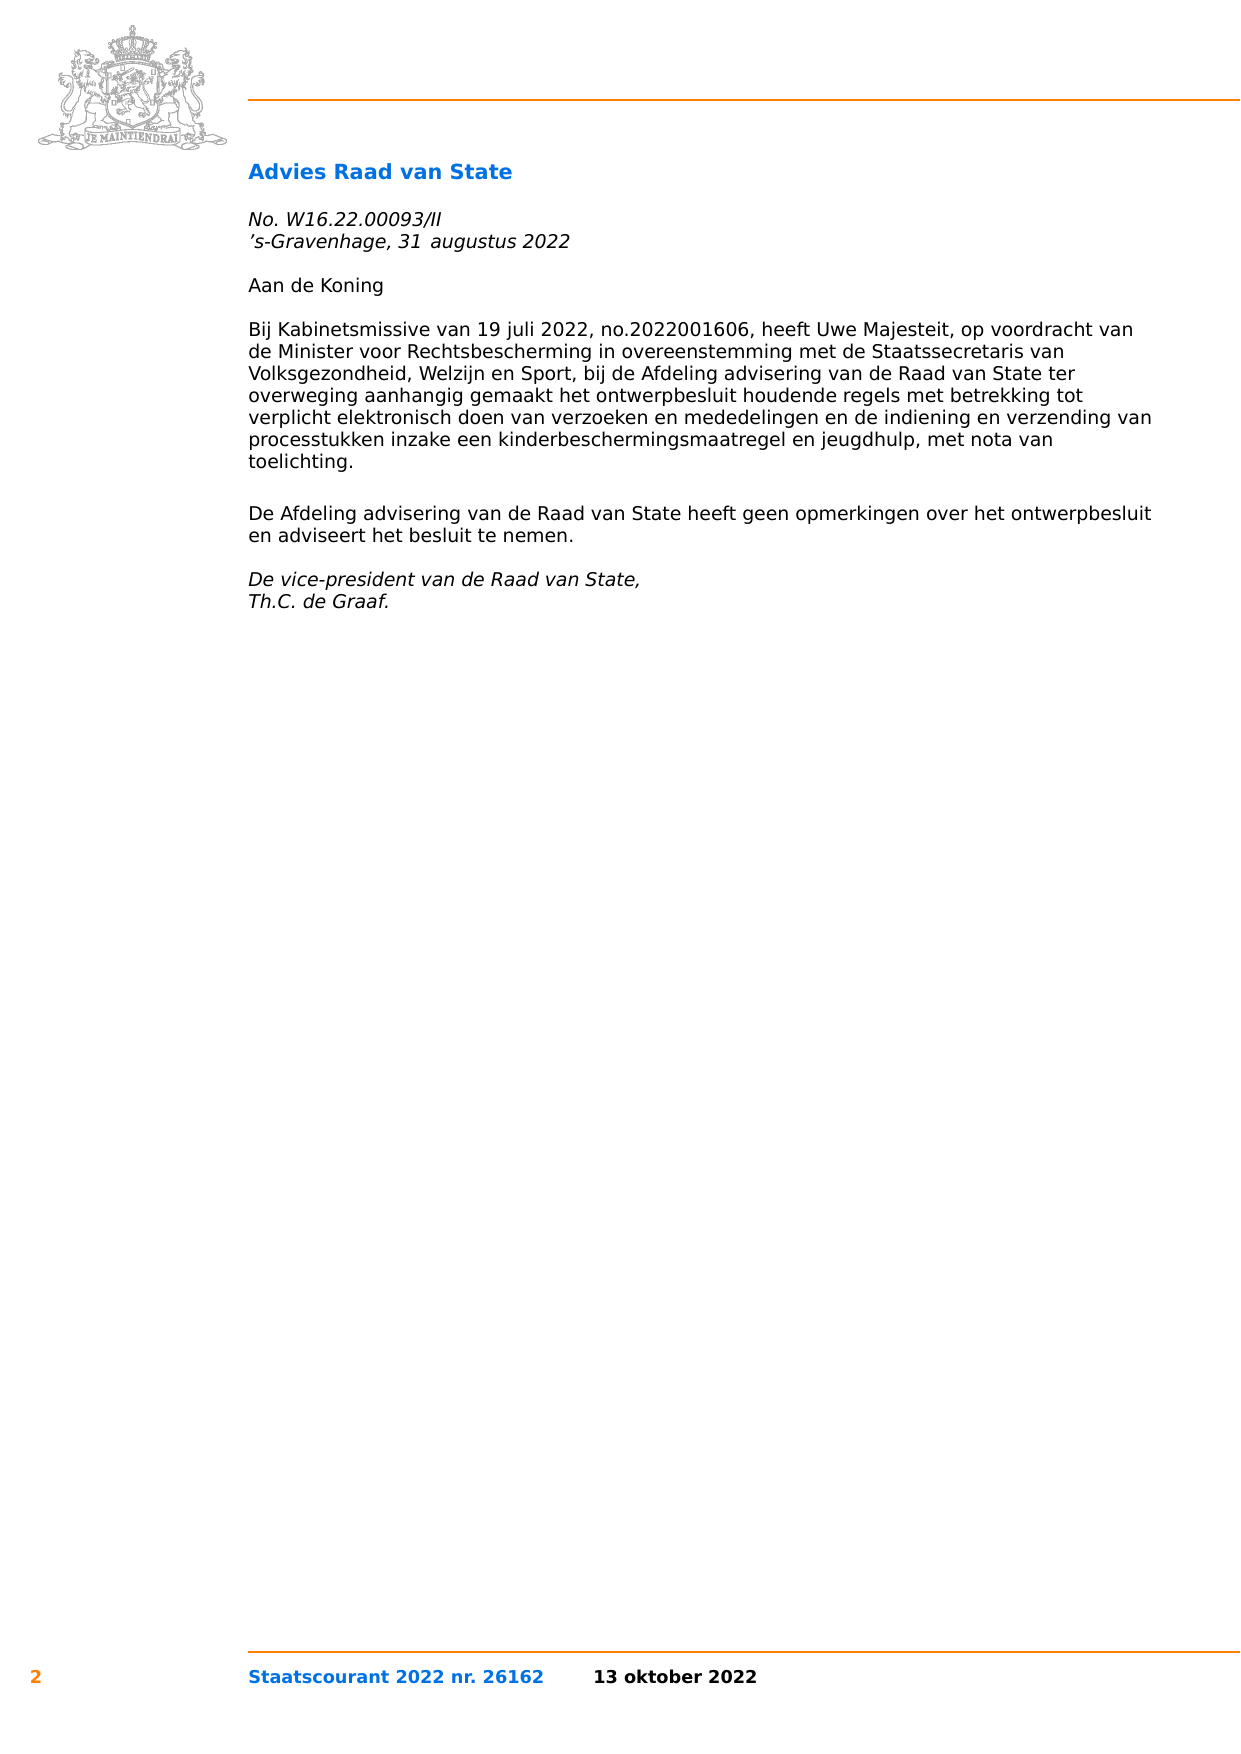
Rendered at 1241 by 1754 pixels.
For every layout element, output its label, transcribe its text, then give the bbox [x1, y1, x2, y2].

text Bij Kabinetsmissive van 19 juli 2022, no.2022001606, heeft Uwe Majesteit, op voordracht van de Minister voor Rechtsbescherming in overeenstemming met de Staatssecretaris van Volksgezondheid, Welzijn en Sport, bij de Afdeling advisering van de Raad van State ter overweging aanhangig gemaakt het ontwerpbesluit houdende regels met betrekking tot verplicht elektronisch doen van verzoeken en mededelingen en de indiening en verzending van processtukken inzake een kinderbeschermingsmaatregel en jeugdhulp, met nota van toelichting. [248, 319, 1163, 473]
text De Afdeling advisering van de Raad van State heeft geen opmerkingen over het ontwerpbesluit en adviseert het besluit te nemen. [248, 503, 1163, 547]
subtitle Advies Raad van State [248, 160, 1163, 184]
text Aan de Koning [248, 275, 1163, 297]
text De vice-president van de Raad van State, Th.C. de Graaf. [248, 568, 1163, 612]
text ’s-Gravenhage, 31 augustus 2022 [248, 231, 1163, 253]
text No. W16.22.00093/II [248, 209, 1163, 231]
picture [38, 25, 227, 150]
